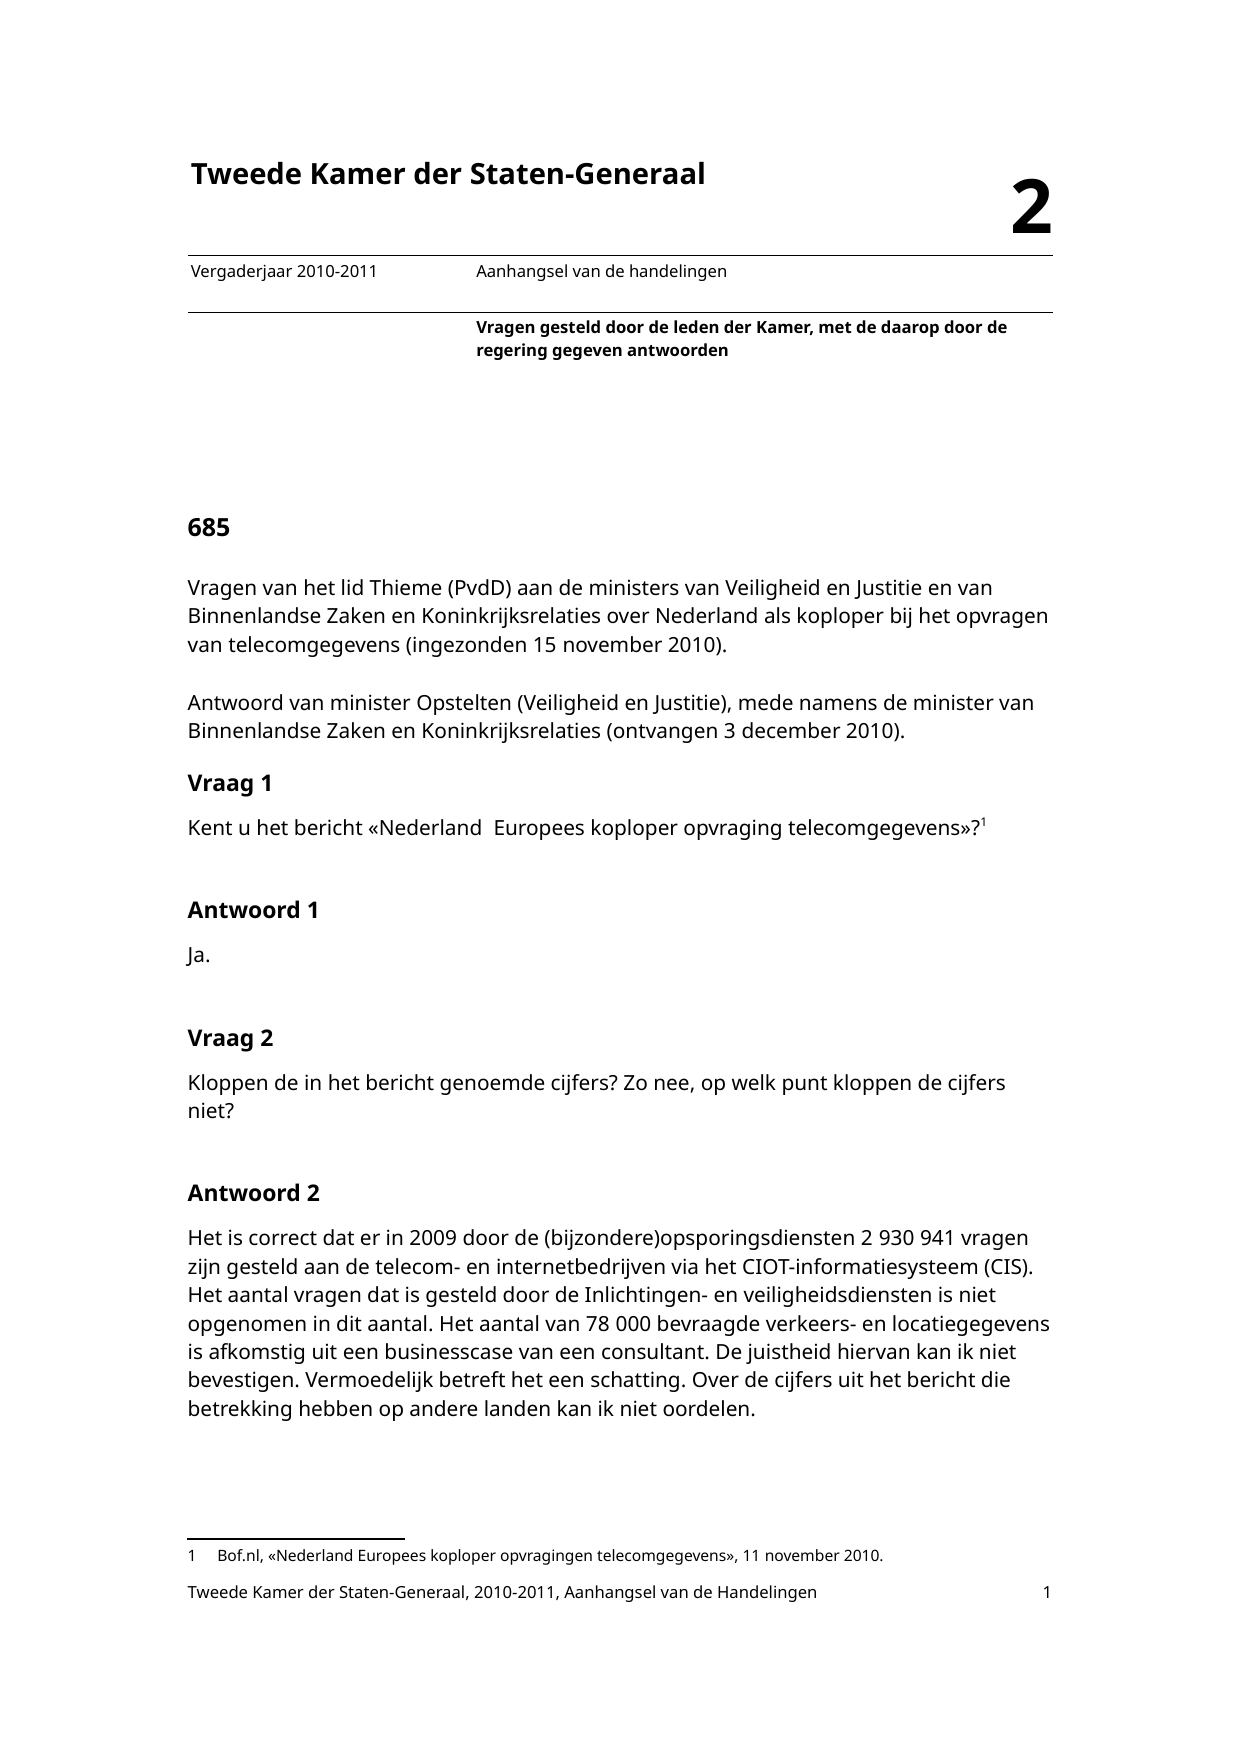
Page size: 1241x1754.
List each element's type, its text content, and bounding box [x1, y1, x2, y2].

table_cell Vragen gesteld door de leden der Kamer, met de daarop door de regering gegeven antwoorden [473, 313, 1053, 361]
subtitle Vraag 1 [187, 767, 1053, 798]
table_cell Vergaderjaar 2010-2011 [188, 256, 473, 312]
text Vragen van het lid Thieme (PvdD) aan de ministers van Veiligheid en Justitie en van Binnenlandse Zaken en Koninkrijksrelaties over Nederland als koploper bij het opvragen van telecomgegevens (ingezonden 15 november 2010). [187, 573, 1053, 658]
text Bof.nl, «Nederland Europees koploper opvragingen telecomgegevens», 11 november 2010. [187, 1509, 1053, 1566]
text Het is correct dat er in 2009 door de (bijzondere)opsporingsdiensten 2 930 941 vragen zijn gesteld aan de telecom- en internetbedrijven via het CIOT-informatiesysteem (CIS). Het aantal vragen dat is gesteld door de Inlichtingen- en veiligheidsdiensten is niet opgenomen in dit aantal. Het aantal van 78 000 bevraagde verkeers- en locatiegegevens is afkomstig uit een businesscase van een consultant. De juistheid hiervan kan ik niet bevestigen. Vermoedelijk betreft het een schatting. Over de cijfers uit het bericht die betrekking hebben op andere landen kan ik niet oordelen. [187, 1223, 1053, 1422]
text Kent u het bericht «Nederland Europees koploper opvraging telecomgegevens»? [187, 813, 1053, 842]
text 685 [187, 509, 1053, 543]
subtitle Antwoord 1 [187, 894, 1053, 926]
table_cell Aanhangsel van de handelingen [473, 256, 1053, 312]
table_header Tweede Kamer der Staten-Generaal [188, 150, 879, 255]
subtitle Vraag 2 [187, 1022, 1053, 1053]
subtitle Antwoord 2 [187, 1177, 1053, 1208]
text Antwoord van minister Opstelten (Veiligheid en Justitie), mede namens de minister van Binnenlandse Zaken en Koninkrijksrelaties (ontvangen 3 december 2010). [187, 688, 1053, 745]
text Kloppen de in het bericht genoemde cijfers? Zo nee, op welk punt kloppen de cijfers niet? [187, 1068, 1053, 1125]
text Ja. [187, 941, 1053, 969]
table_cell [188, 313, 473, 361]
table_header 2 [880, 150, 1053, 255]
